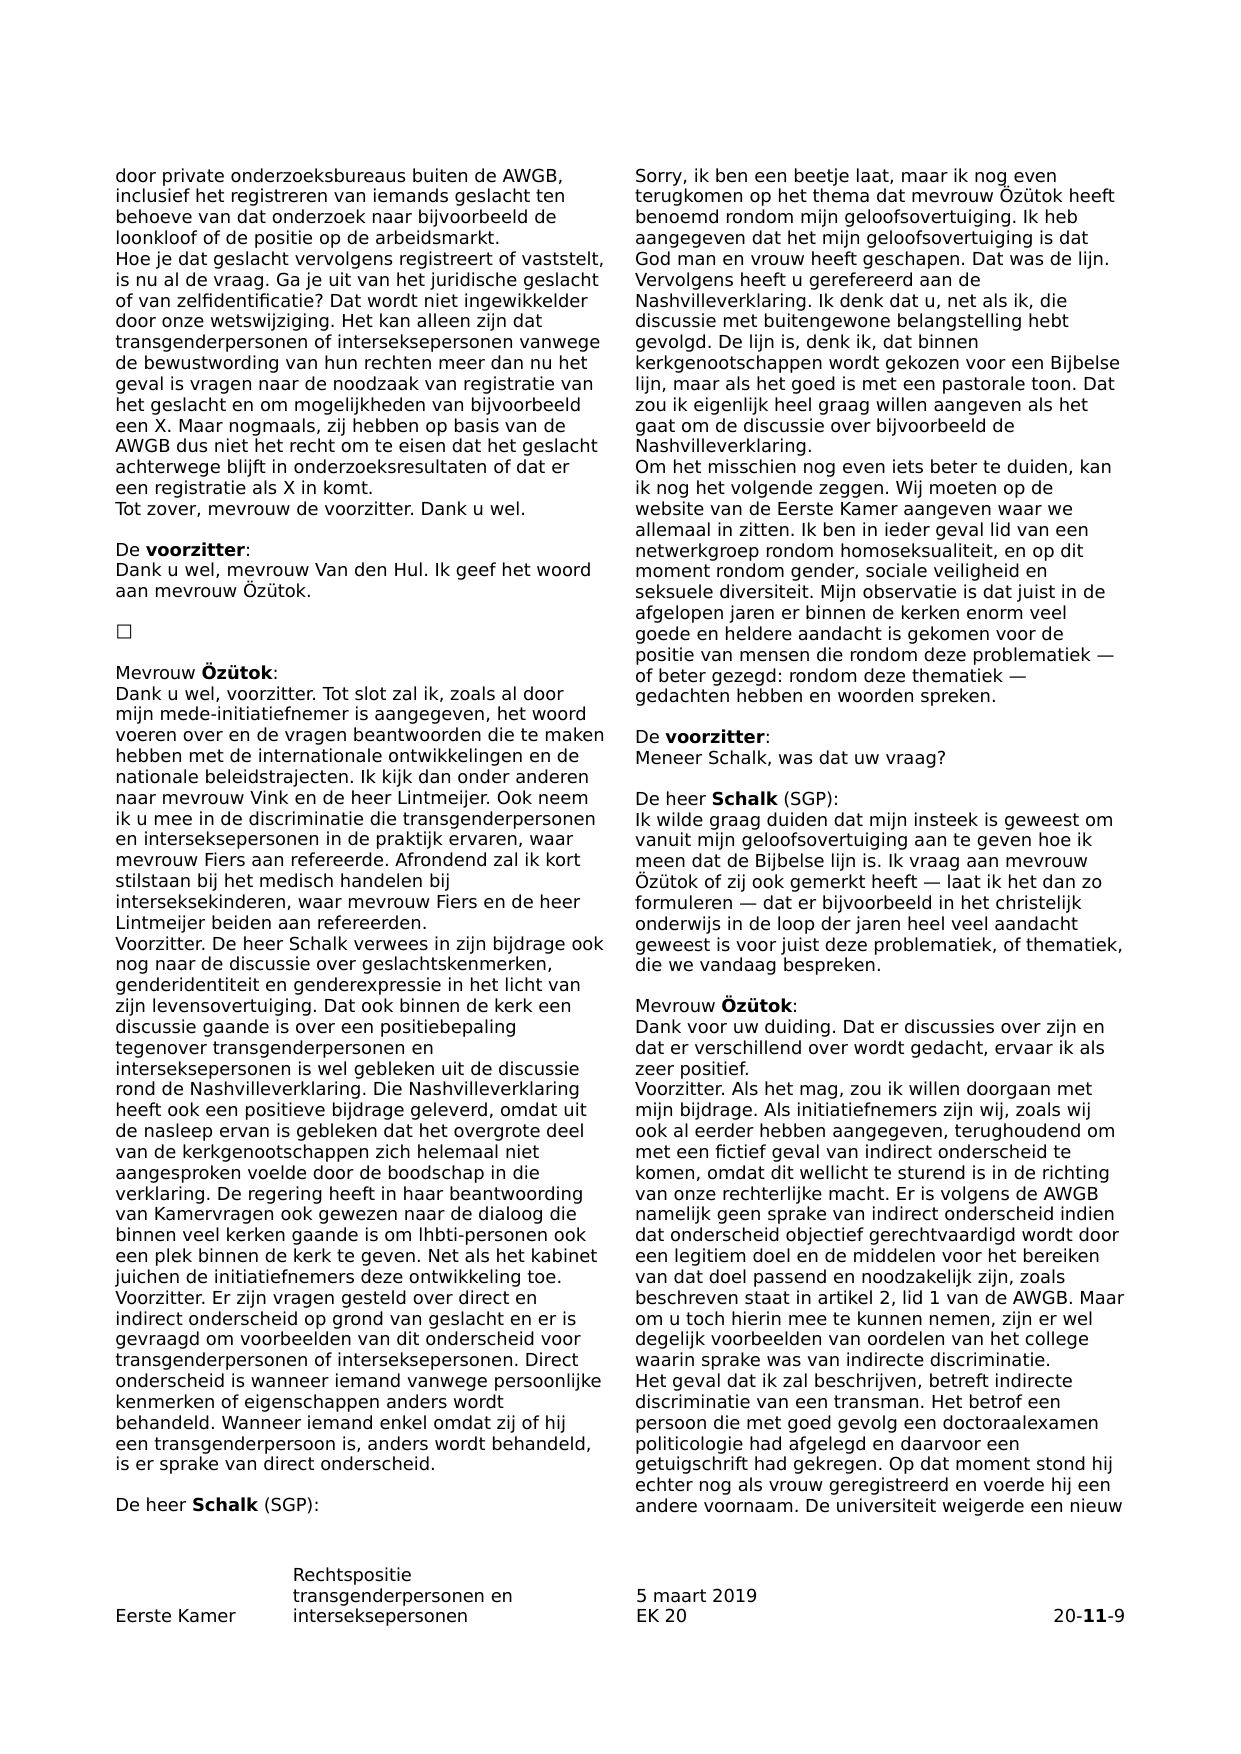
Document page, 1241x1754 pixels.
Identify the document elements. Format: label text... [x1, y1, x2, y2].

text Dank voor uw duiding. Dat er discussies over zijn en dat er verschillend over wordt gedacht, ervaar ik als zeer positief. [635, 1017, 1125, 1079]
text Voorzitter. Er zijn vragen gesteld over direct en indirect onderscheid op grond van geslacht en er is gevraagd om voorbeelden van dit onderscheid voor transgenderpersonen of interseksepersonen. Direct onderscheid is wanneer iemand vanwege persoonlijke kenmerken of eigenschappen anders wordt behandeld. Wanneer iemand enkel omdat zij of hij een transgenderpersoon is, anders wordt behandeld, is er sprake van direct onderscheid. [115, 1287, 605, 1475]
text Het geval dat ik zal beschrijven, betreft indirecte discriminatie van een transman. Het betrof een persoon die met goed gevolg een doctoraalexamen politicologie had afgelegd en daarvoor een getuigschrift had gekregen. Op dat moment stond hij echter nog als vrouw geregistreerd en voerde hij een andere voornaam. De universiteit weigerde een nieuw [635, 1371, 1125, 1517]
text Tot zover, mevrouw de voorzitter. Dank u wel. [115, 499, 605, 519]
text De heer Schalk (SGP): [115, 1495, 605, 1516]
text door private onderzoeksbureaus buiten de AWGB, inclusief het registreren van iemands geslacht ten behoeve van dat onderzoek naar bijvoorbeeld de loonkloof of de positie op de arbeidsmarkt. [115, 165, 605, 249]
text Mevrouw Özütok: [115, 663, 605, 683]
text Dank u wel, voorzitter. Tot slot zal ik, zoals al door mijn mede-initiatiefnemer is aangegeven, het woord voeren over en de vragen beantwoorden die te maken hebben met de internationale ontwikkelingen en de nationale beleidstrajecten. Ik kijk dan onder anderen naar mevrouw Vink en de heer Lintmeijer. Ook neem ik u mee in de discriminatie die transgenderpersonen en interseksepersonen in de praktijk ervaren, waar mevrouw Fiers aan refereerde. Afrondend zal ik kort stilstaan bij het medisch handelen bij interseksekinderen, waar mevrouw Fiers en de heer Lintmeijer beiden aan refereerden. [115, 683, 605, 933]
text Mevrouw Özütok: [635, 996, 1125, 1017]
text Sorry, ik ben een beetje laat, maar ik nog even terugkomen op het thema dat mevrouw Özütok heeft benoemd rondom mijn geloofsovertuiging. Ik heb aangegeven dat het mijn geloofsovertuiging is dat God man en vrouw heeft geschapen. Dat was de lijn. Vervolgens heeft u gerefereerd aan de Nashvilleverklaring. Ik denk dat u, net als ik, die discussie met buitengewone belangstelling hebt gevolgd. De lijn is, denk ik, dat binnen kerkgenootschappen wordt gekozen voor een Bijbelse lijn, maar als het goed is met een pastorale toon. Dat zou ik eigenlijk heel graag willen aangeven als het gaat om de discussie over bijvoorbeeld de Nashvilleverklaring. [635, 165, 1125, 457]
text Ik wilde graag duiden dat mijn insteek is geweest om vanuit mijn geloofsovertuiging aan te geven hoe ik meen dat de Bijbelse lijn is. Ik vraag aan mevrouw Özütok of zij ook gemerkt heeft — laat ik het dan zo formuleren — dat er bijvoorbeeld in het christelijk onderwijs in de loop der jaren heel veel aandacht geweest is voor juist deze problematiek, of thematiek, die we vandaag bespreken. [635, 809, 1125, 976]
text Voorzitter. Als het mag, zou ik willen doorgaan met mijn bijdrage. Als initiatiefnemers zijn wij, zoals wij ook al eerder hebben aangegeven, terughoudend om met een fictief geval van indirect onderscheid te komen, omdat dit wellicht te sturend is in de richting van onze rechterlijke macht. Er is volgens de AWGB namelijk geen sprake van indirect onderscheid indien dat onderscheid objectief gerechtvaardigd wordt door een legitiem doel en de middelen voor het bereiken van dat doel passend en noodzakelijk zijn, zoals beschreven staat in artikel 2, lid 1 van de AWGB. Maar om u toch hierin mee te kunnen nemen, zijn er wel degelijk voorbeelden van oordelen van het college waarin sprake was van indirecte discriminatie. [635, 1079, 1125, 1371]
text De voorzitter: [115, 539, 605, 560]
text Om het misschien nog even iets beter te duiden, kan ik nog het volgende zeggen. Wij moeten op de website van de Eerste Kamer aangeven waar we allemaal in zitten. Ik ben in ieder geval lid van een netwerkgroep rondom homoseksualiteit, en op dit moment rondom gender, sociale veiligheid en seksuele diversiteit. Mijn observatie is dat juist in de afgelopen jaren er binnen de kerken enorm veel goede en heldere aandacht is gekomen voor de positie van mensen die rondom deze problematiek — of beter gezegd: rondom deze thematiek — gedachten hebben en woorden spreken. [635, 457, 1125, 707]
text De voorzitter: [635, 727, 1125, 748]
text Meneer Schalk, was dat uw vraag? [635, 748, 1125, 768]
text Hoe je dat geslacht vervolgens registreert of vaststelt, is nu al de vraag. Ga je uit van het juridische geslacht of van zelfidentificatie? Dat wordt niet ingewikkelder door onze wetswijziging. Het kan alleen zijn dat transgenderpersonen of interseksepersonen vanwege de bewustwording van hun rechten meer dan nu het geval is vragen naar de noodzaak van registratie van het geslacht en om mogelijkheden van bijvoorbeeld een X. Maar nogmaals, zij hebben op basis van de AWGB dus niet het recht om te eisen dat het geslacht achterwege blijft in onderzoeksresultaten of dat er een registratie als X in komt. [115, 249, 605, 499]
text ⬜ [115, 622, 605, 643]
text De heer Schalk (SGP): [635, 788, 1125, 809]
text Dank u wel, mevrouw Van den Hul. Ik geef het woord aan mevrouw Özütok. [115, 560, 605, 602]
text Voorzitter. De heer Schalk verwees in zijn bijdrage ook nog naar de discussie over geslachtskenmerken, genderidentiteit en genderexpressie in het licht van zijn levensovertuiging. Dat ook binnen de kerk een discussie gaande is over een positiebepaling tegenover transgenderpersonen en interseksepersonen is wel gebleken uit de discussie rond de Nashvilleverklaring. Die Nashvilleverklaring heeft ook een positieve bijdrage geleverd, omdat uit de nasleep ervan is gebleken dat het overgrote deel van de kerkgenootschappen zich helemaal niet aangesproken voelde door de boodschap in die verklaring. De regering heeft in haar beantwoording van Kamervragen ook gewezen naar de dialoog die binnen veel kerken gaande is om lhbti-personen ook een plek binnen de kerk te geven. Net als het kabinet juichen de initiatiefnemers deze ontwikkeling toe. [115, 933, 605, 1287]
